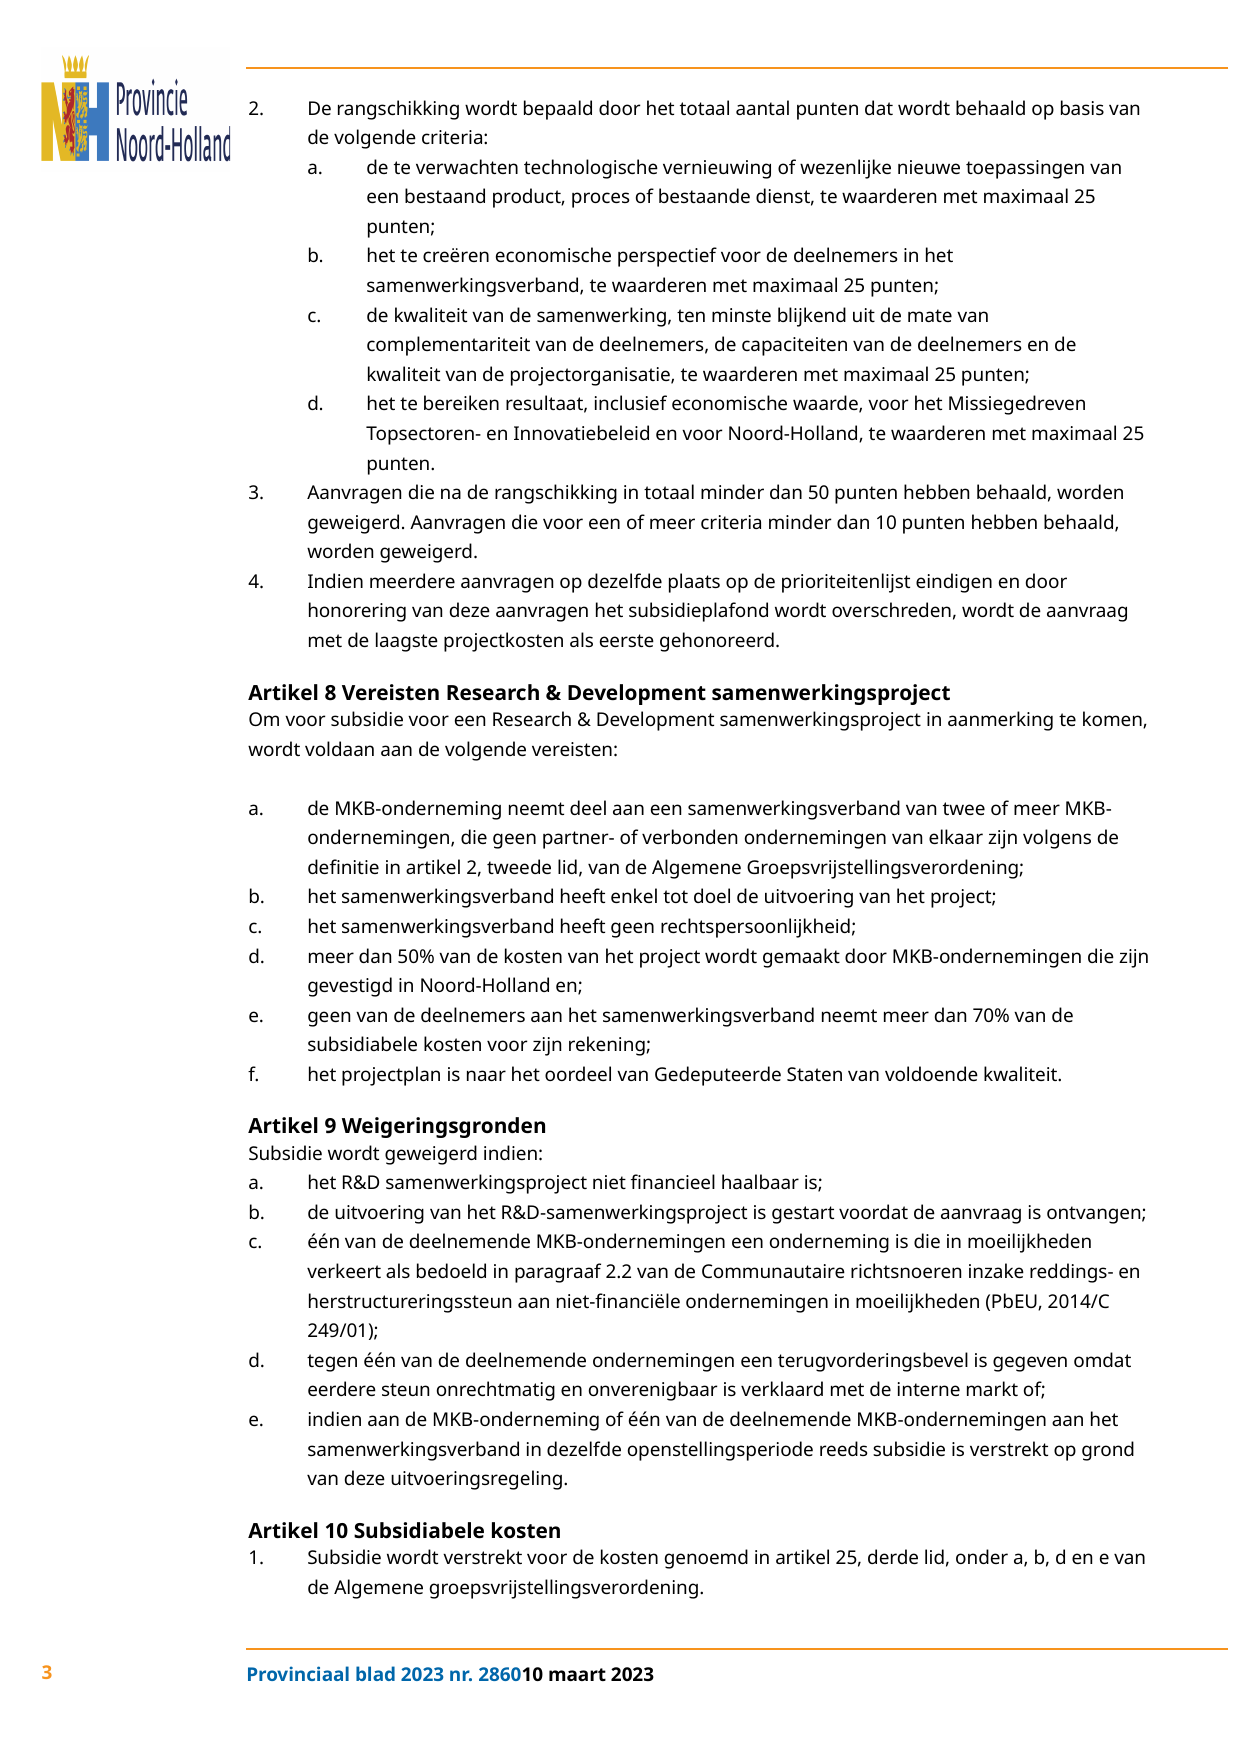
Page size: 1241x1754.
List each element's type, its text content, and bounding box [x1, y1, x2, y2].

picture [41, 47, 231, 172]
list het samenwerkingsverband heeft enkel tot doel de uitvoering van het project; [248, 884, 1152, 909]
list het te bereiken resultaat, inclusief economische waarde, voor het Missiegedreven Topsectoren- en Innovatiebeleid en voor Noord-Holland, te waarderen met maximaal 25 punten. [307, 391, 1152, 476]
list tegen één van de deelnemende ondernemingen een terugvorderingsbevel is gegeven omdat eerdere steun onrechtmatig en onverenigbaar is verklaard met de interne markt of; [248, 1347, 1152, 1402]
list Aanvragen die na de rangschikking in totaal minder dan 50 punten hebben behaald, worden geweigerd. Aanvragen die voor een of meer criteria minder dan 10 punten hebben behaald, worden geweigerd. [248, 479, 1152, 564]
list De rangschikking wordt bepaald door het totaal aantal punten dat wordt behaald op basis van de volgende criteria: [248, 95, 1152, 150]
list meer dan 50% van de kosten van het project wordt gemaakt door MKB-ondernemingen die zijn gevestigd in Noord-Holland en; [248, 943, 1152, 998]
list het samenwerkingsverband heeft geen rechtspersoonlijkheid; [248, 913, 1152, 939]
list het R&D samenwerkingsproject niet financieel haalbaar is; [248, 1169, 1152, 1195]
text Artikel 9 Weigeringsgronden [248, 1112, 1152, 1140]
list geen van de deelnemers aan het samenwerkingsverband neemt meer dan 70% van de subsidiabele kosten voor zijn rekening; [248, 1002, 1152, 1057]
list de kwaliteit van de samenwerking, ten minste blijkend uit de mate van complementariteit van de deelnemers, de capaciteiten van de deelnemers en de kwaliteit van de projectorganisatie, te waarderen met maximaal 25 punten; [307, 302, 1152, 387]
list Indien meerdere aanvragen op dezelfde plaats op de prioriteitenlijst eindigen en door honorering van deze aanvragen het subsidieplafond wordt overschreden, wordt de aanvraag met de laagste projectkosten als eerste gehonoreerd. [248, 568, 1152, 653]
text Artikel 10 Subsidiabele kosten [248, 1516, 1152, 1544]
list de MKB-onderneming neemt deel aan een samenwerkingsverband van twee of meer MKB-ondernemingen, die geen partner- of verbonden ondernemingen van elkaar zijn volgens de definitie in artikel 2, tweede lid, van de Algemene Groepsvrijstellingsverordening; [248, 795, 1152, 880]
list Subsidie wordt verstrekt voor de kosten genoemd in artikel 25, derde lid, onder a, b, d en e van de Algemene groepsvrijstellingsverordening. [248, 1544, 1152, 1599]
text Artikel 8 Vereisten Research & Development samenwerkingsproject [248, 678, 1152, 706]
list het te creëren economische perspectief voor de deelnemers in het samenwerkingsverband, te waarderen met maximaal 25 punten; [307, 243, 1152, 298]
text Subsidie wordt geweigerd indien: [248, 1140, 1152, 1166]
list de uitvoering van het R&D-samenwerkingsproject is gestart voordat de aanvraag is ontvangen; [248, 1199, 1152, 1225]
text Om voor subsidie voor een Research & Development samenwerkingsproject in aanmerking te komen, wordt voldaan aan de volgende vereisten: [248, 706, 1152, 761]
list één van de deelnemende MKB-ondernemingen een onderneming is die in moeilijkheden verkeert als bedoeld in paragraaf 2.2 van de Communautaire richtsnoeren inzake reddings- en herstructureringssteun aan niet-financiële ondernemingen in moeilijkheden (PbEU, 2014/C 249/01); [248, 1229, 1152, 1343]
list de te verwachten technologische vernieuwing of wezenlijke nieuwe toepassingen van een bestaand product, proces of bestaande dienst, te waarderen met maximaal 25 punten; [307, 154, 1152, 239]
list het projectplan is naar het oordeel van Gedeputeerde Staten van voldoende kwaliteit. [248, 1061, 1152, 1087]
list indien aan de MKB-onderneming of één van de deelnemende MKB-ondernemingen aan het samenwerkingsverband in dezelfde openstellingsperiode reeds subsidie is verstrekt op grond van deze uitvoeringsregeling. [248, 1406, 1152, 1491]
